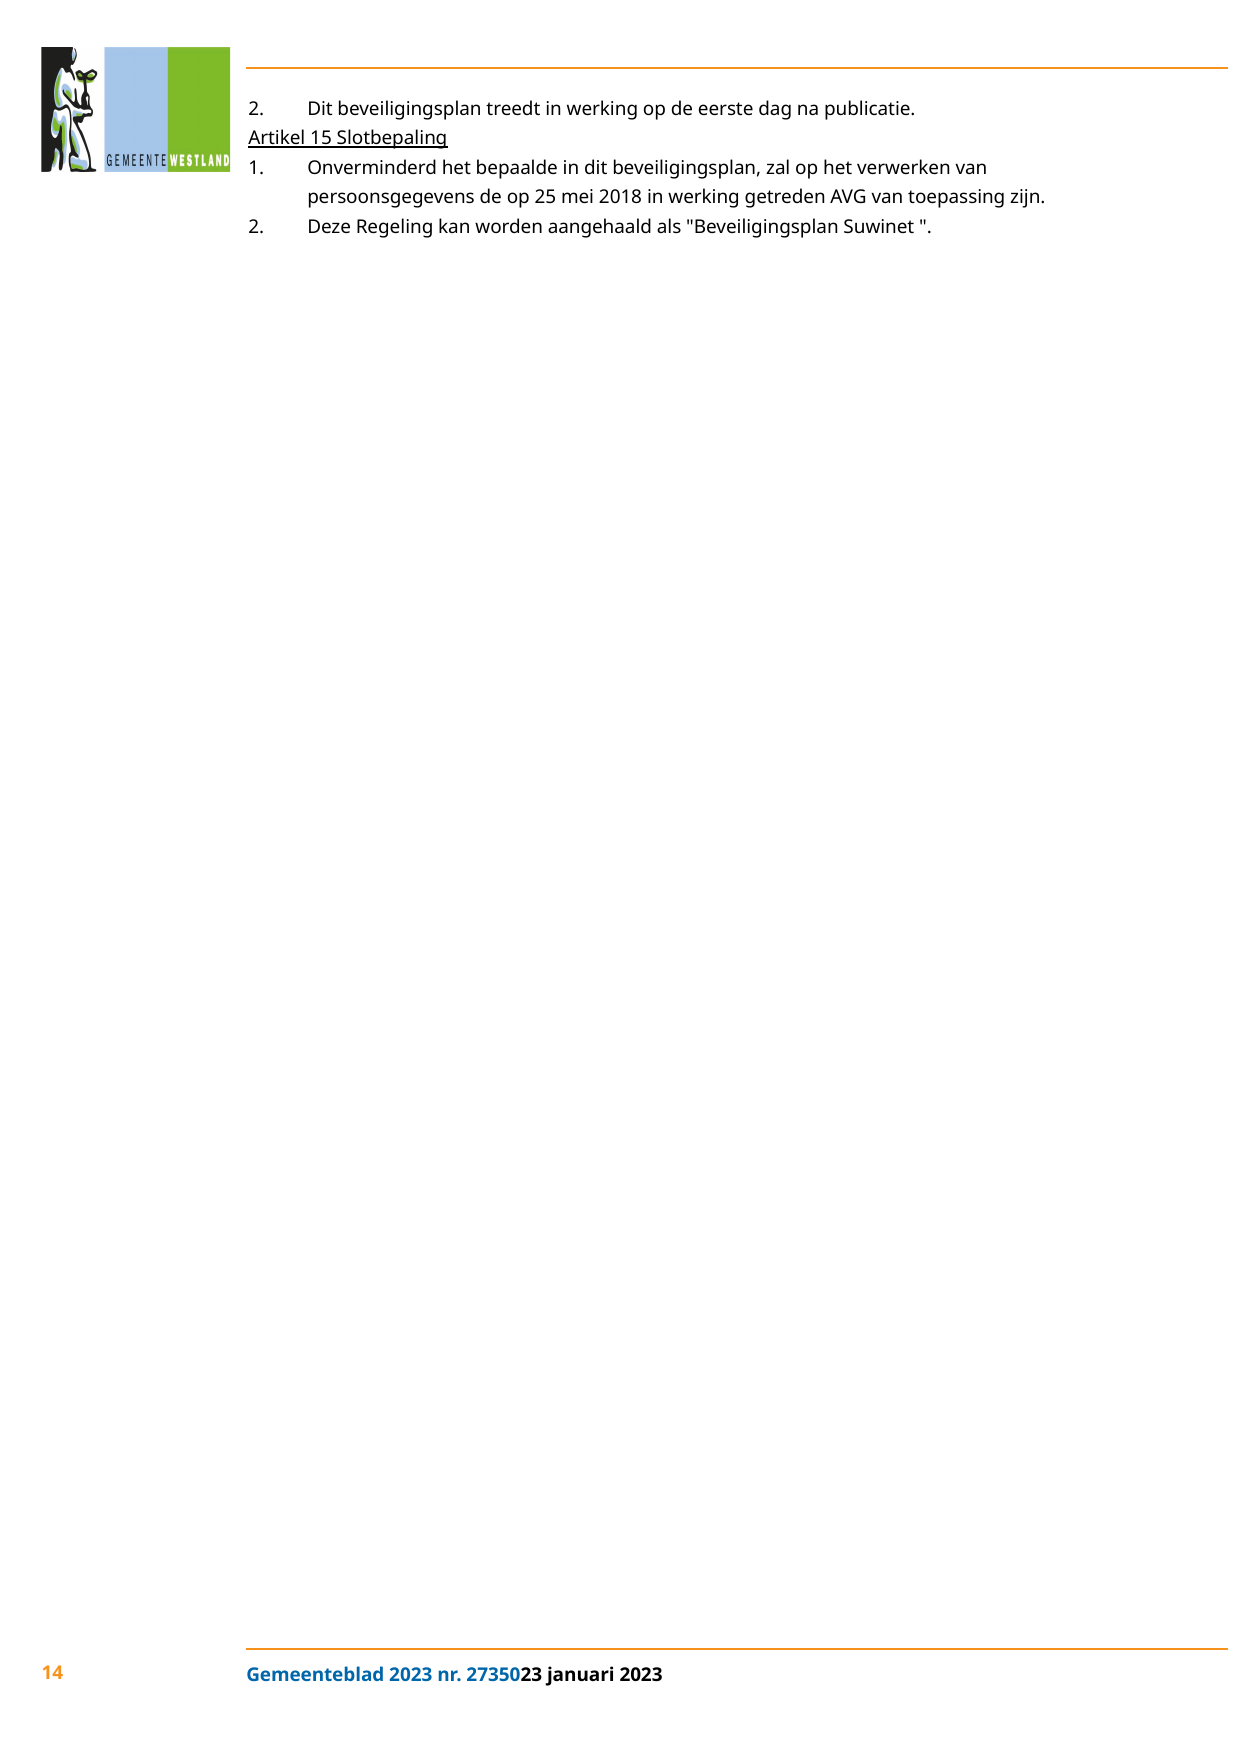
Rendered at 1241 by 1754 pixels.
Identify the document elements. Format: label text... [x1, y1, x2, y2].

list Onverminderd het bepaalde in dit beveiligingsplan, zal op het verwerken van persoonsgegevens de op 25 mei 2018 in werking getreden AVG van toepassing zijn. [248, 154, 1152, 209]
picture [41, 47, 231, 172]
text Artikel 15 Slotbepaling [248, 124, 1152, 150]
list Dit beveiligingsplan treedt in werking op de eerste dag na publicatie. [248, 95, 1152, 121]
list Deze Regeling kan worden aangehaald als "Beveiligingsplan Suwinet ". [248, 213, 1152, 239]
